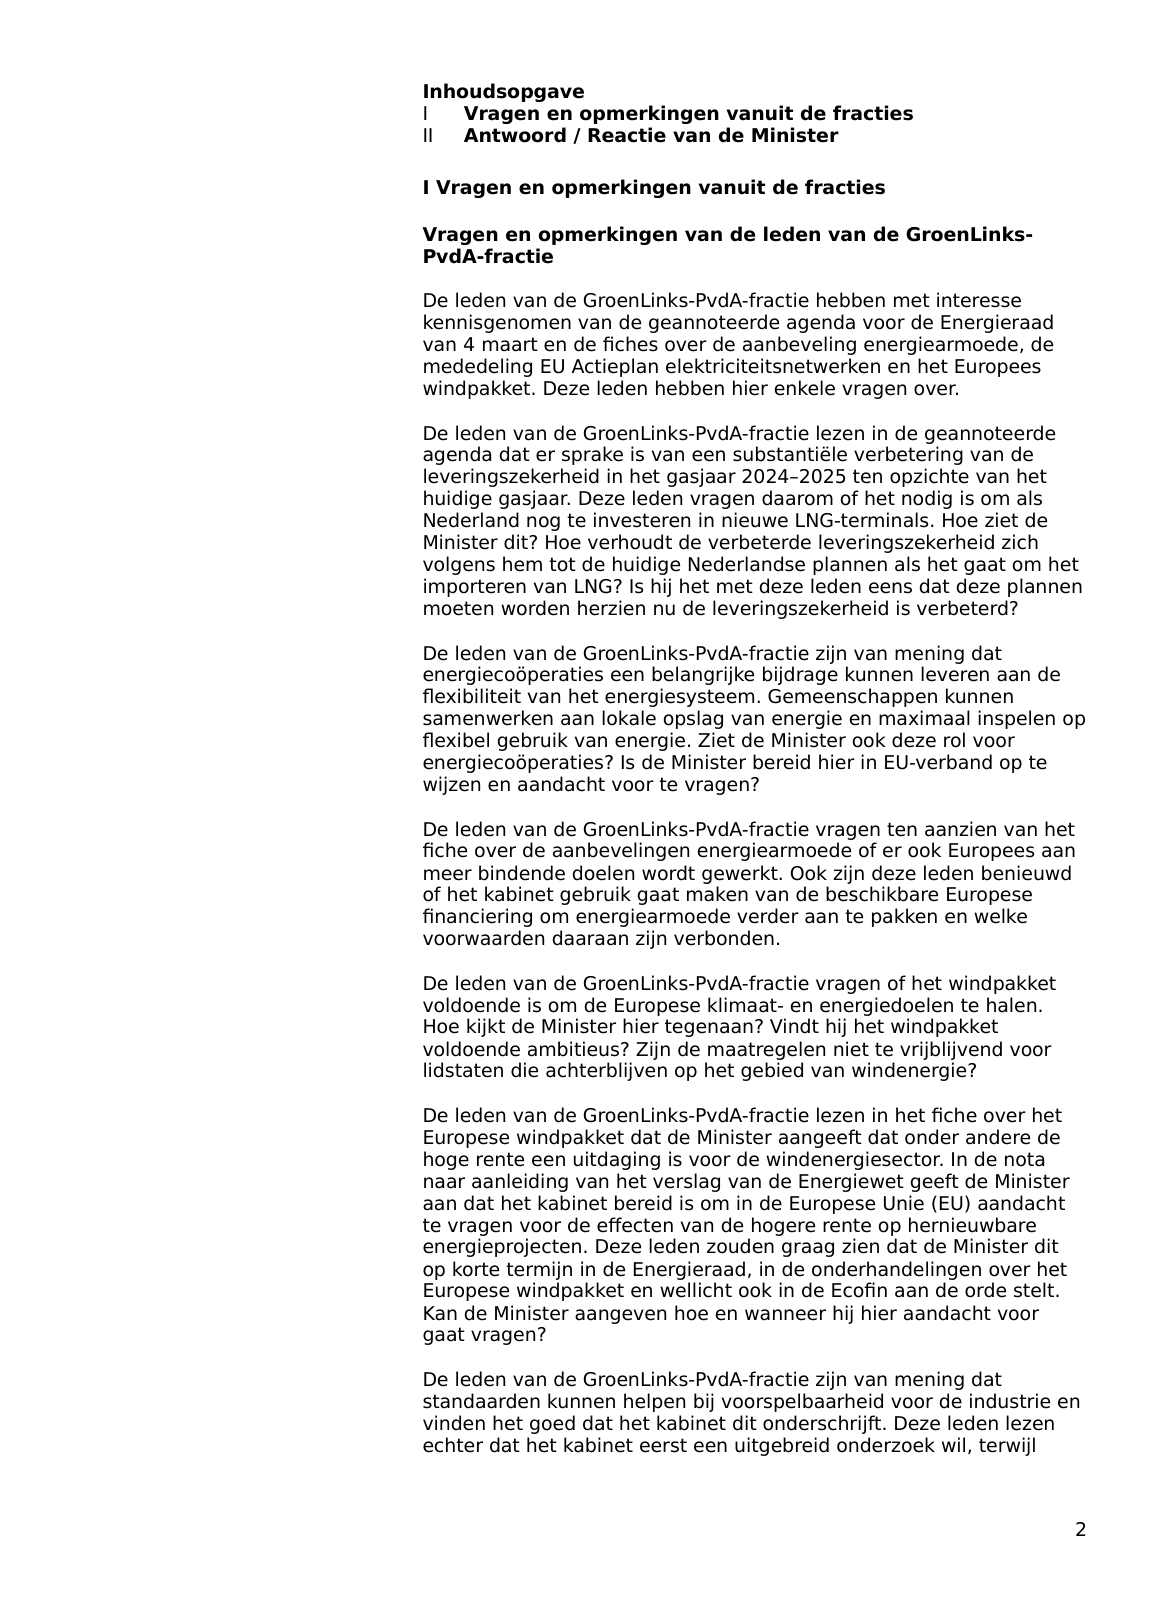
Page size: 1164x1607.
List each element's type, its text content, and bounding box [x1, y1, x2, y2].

text De leden van de GroenLinks-PvdA-fractie lezen in de geannoteerde agenda dat er sprake is van een substantiële verbetering van de leveringszekerheid in het gasjaar 2024–2025 ten opzichte van het huidige gasjaar. Deze leden vragen daarom of het nodig is om als Nederland nog te investeren in nieuwe LNG-terminals. Hoe ziet de Minister dit? Hoe verhoudt de verbeterde leveringszekerheid zich volgens hem tot de huidige Nederlandse plannen als het gaat om het importeren van LNG? Is hij het met deze leden eens dat deze plannen moeten worden herzien nu de leveringszekerheid is verbeterd? [422, 422, 1087, 620]
subtitle Vragen en opmerkingen van de leden van de GroenLinks-PvdA-fractie [422, 224, 1087, 268]
text I Vragen en opmerkingen vanuit de fracties [422, 103, 1087, 125]
text De leden van de GroenLinks-PvdA-fractie vragen ten aanzien van het fiche over de aanbevelingen energiearmoede of er ook Europees aan meer bindende doelen wordt gewerkt. Ook zijn deze leden benieuwd of het kabinet gebruik gaat maken van de beschikbare Europese financiering om energiearmoede verder aan te pakken en welke voorwaarden daaraan zijn verbonden. [422, 818, 1087, 950]
text De leden van de GroenLinks-PvdA-fractie zijn van mening dat standaarden kunnen helpen bij voorspelbaarheid voor de industrie en vinden het goed dat het kabinet dit onderschrijft. Deze leden lezen echter dat het kabinet eerst een uitgebreid onderzoek wil, terwijl [422, 1368, 1087, 1456]
text De leden van de GroenLinks-PvdA-fractie hebben met interesse kennisgenomen van de geannoteerde agenda voor de Energieraad van 4 maart en de fiches over de aanbeveling energiearmoede, de mededeling EU Actieplan elektriciteitsnetwerken en het Europees windpakket. Deze leden hebben hier enkele vragen over. [422, 290, 1087, 400]
text De leden van de GroenLinks-PvdA-fractie lezen in het fiche over het Europese windpakket dat de Minister aangeeft dat onder andere de hoge rente een uitdaging is voor de windenergiesector. In de nota naar aanleiding van het verslag van de Energiewet geeft de Minister aan dat het kabinet bereid is om in de Europese Unie (EU) aandacht te vragen voor de effecten van de hogere rente op hernieuwbare energieprojecten. Deze leden zouden graag zien dat de Minister dit op korte termijn in de Energieraad, in de onderhandelingen over het Europese windpakket en wellicht ook in de Ecofin aan de orde stelt. Kan de Minister aangeven hoe en wanneer hij hier aandacht voor gaat vragen? [422, 1104, 1087, 1346]
subtitle I Vragen en opmerkingen vanuit de fracties [422, 177, 1087, 199]
text De leden van de GroenLinks-PvdA-fractie vragen of het windpakket voldoende is om de Europese klimaat- en energiedoelen te halen. Hoe kijkt de Minister hier tegenaan? Vindt hij het windpakket voldoende ambitieus? Zijn de maatregelen niet te vrijblijvend voor lidstaten die achterblijven op het gebied van windenergie? [422, 972, 1087, 1082]
text De leden van de GroenLinks-PvdA-fractie zijn van mening dat energiecoöperaties een belangrijke bijdrage kunnen leveren aan de flexibiliteit van het energiesysteem. Gemeenschappen kunnen samenwerken aan lokale opslag van energie en maximaal inspelen op flexibel gebruik van energie. Ziet de Minister ook deze rol voor energiecoöperaties? Is de Minister bereid hier in EU-verband op te wijzen en aandacht voor te vragen? [422, 642, 1087, 796]
text II Antwoord / Reactie van de Minister [422, 125, 1087, 147]
subtitle Inhoudsopgave [422, 81, 1087, 103]
